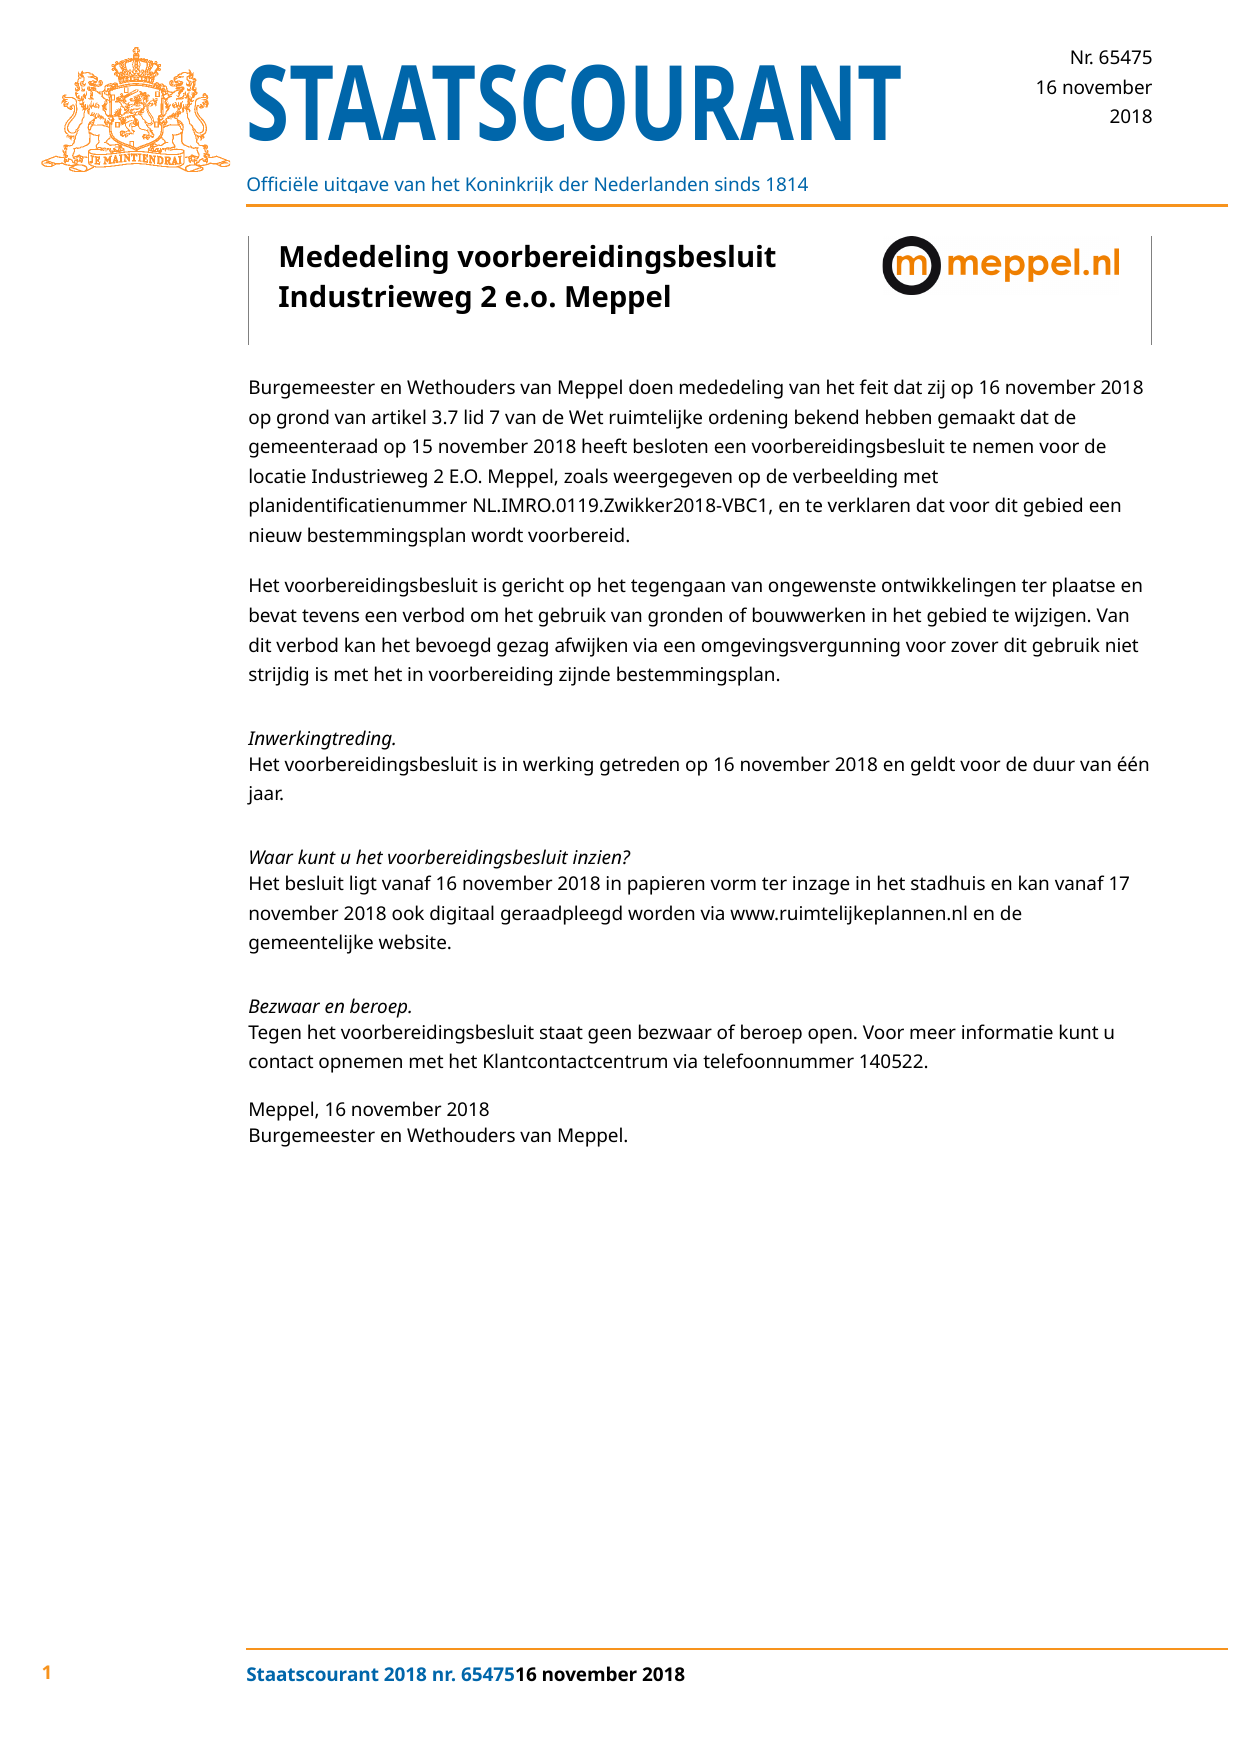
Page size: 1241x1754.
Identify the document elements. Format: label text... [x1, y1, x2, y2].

text Bezwaar en beroep. [248, 993, 1152, 1019]
text Inwerkingtreding. [248, 725, 1152, 751]
text Het voorbereidingsbesluit is in werking getreden op 16 november 2018 en geldt voor de duur van één jaar. [248, 751, 1152, 806]
text Burgemeester en Wethouders van Meppel doen mededeling van het feit dat zij op 16 november 2018 op grond van artikel 3.7 lid 7 van de Wet ruimtelijke ordening bekend hebben gemaakt dat de gemeenteraad op 15 november 2018 heeft besloten een voorbereidingsbesluit te nemen voor de locatie Industrieweg 2 E.O. Meppel, zoals weergegeven op de verbeelding met planidentificatienummer NL.IMRO.0119.Zwikker2018-VBC1, en te verklaren dat voor dit gebied een nieuw bestemmingsplan wordt voorbereid. [248, 374, 1152, 548]
text Waar kunt u het voorbereidingsbesluit inzien? [248, 844, 1152, 870]
text Het besluit ligt vanaf 16 november 2018 in papieren vorm ter inzage in het stadhuis en kan vanaf 17 november 2018 ook digitaal geraadpleegd worden via www.ruimtelijkeplannen.nl en de gemeentelijke website. [248, 870, 1152, 955]
text Burgemeester en Wethouders van Meppel. [248, 1122, 1152, 1148]
picture [882, 236, 1119, 295]
table_header [850, 236, 1151, 345]
picture [41, 47, 231, 172]
table_header Mededeling voorbereidingsbesluit Industrieweg 2 e.o. Meppel [249, 236, 850, 345]
text Tegen het voorbereidingsbesluit staat geen bezwaar of beroep open. Voor meer informatie kunt u contact opnemen met het Klantcontactcentrum via telefoonnummer 140522. [248, 1019, 1152, 1074]
text Het voorbereidingsbesluit is gericht op het tegengaan van ongewenste ontwikkelingen ter plaatse en bevat tevens een verbod om het gebruik van gronden of bouwwerken in het gebied te wijzigen. Van dit verbod kan het bevoegd gezag afwijken via een omgevingsvergunning voor zover dit gebruik niet strijdig is met het in voorbereiding zijnde bestemmingsplan. [248, 573, 1152, 687]
text Meppel, 16 november 2018 [248, 1097, 1152, 1122]
